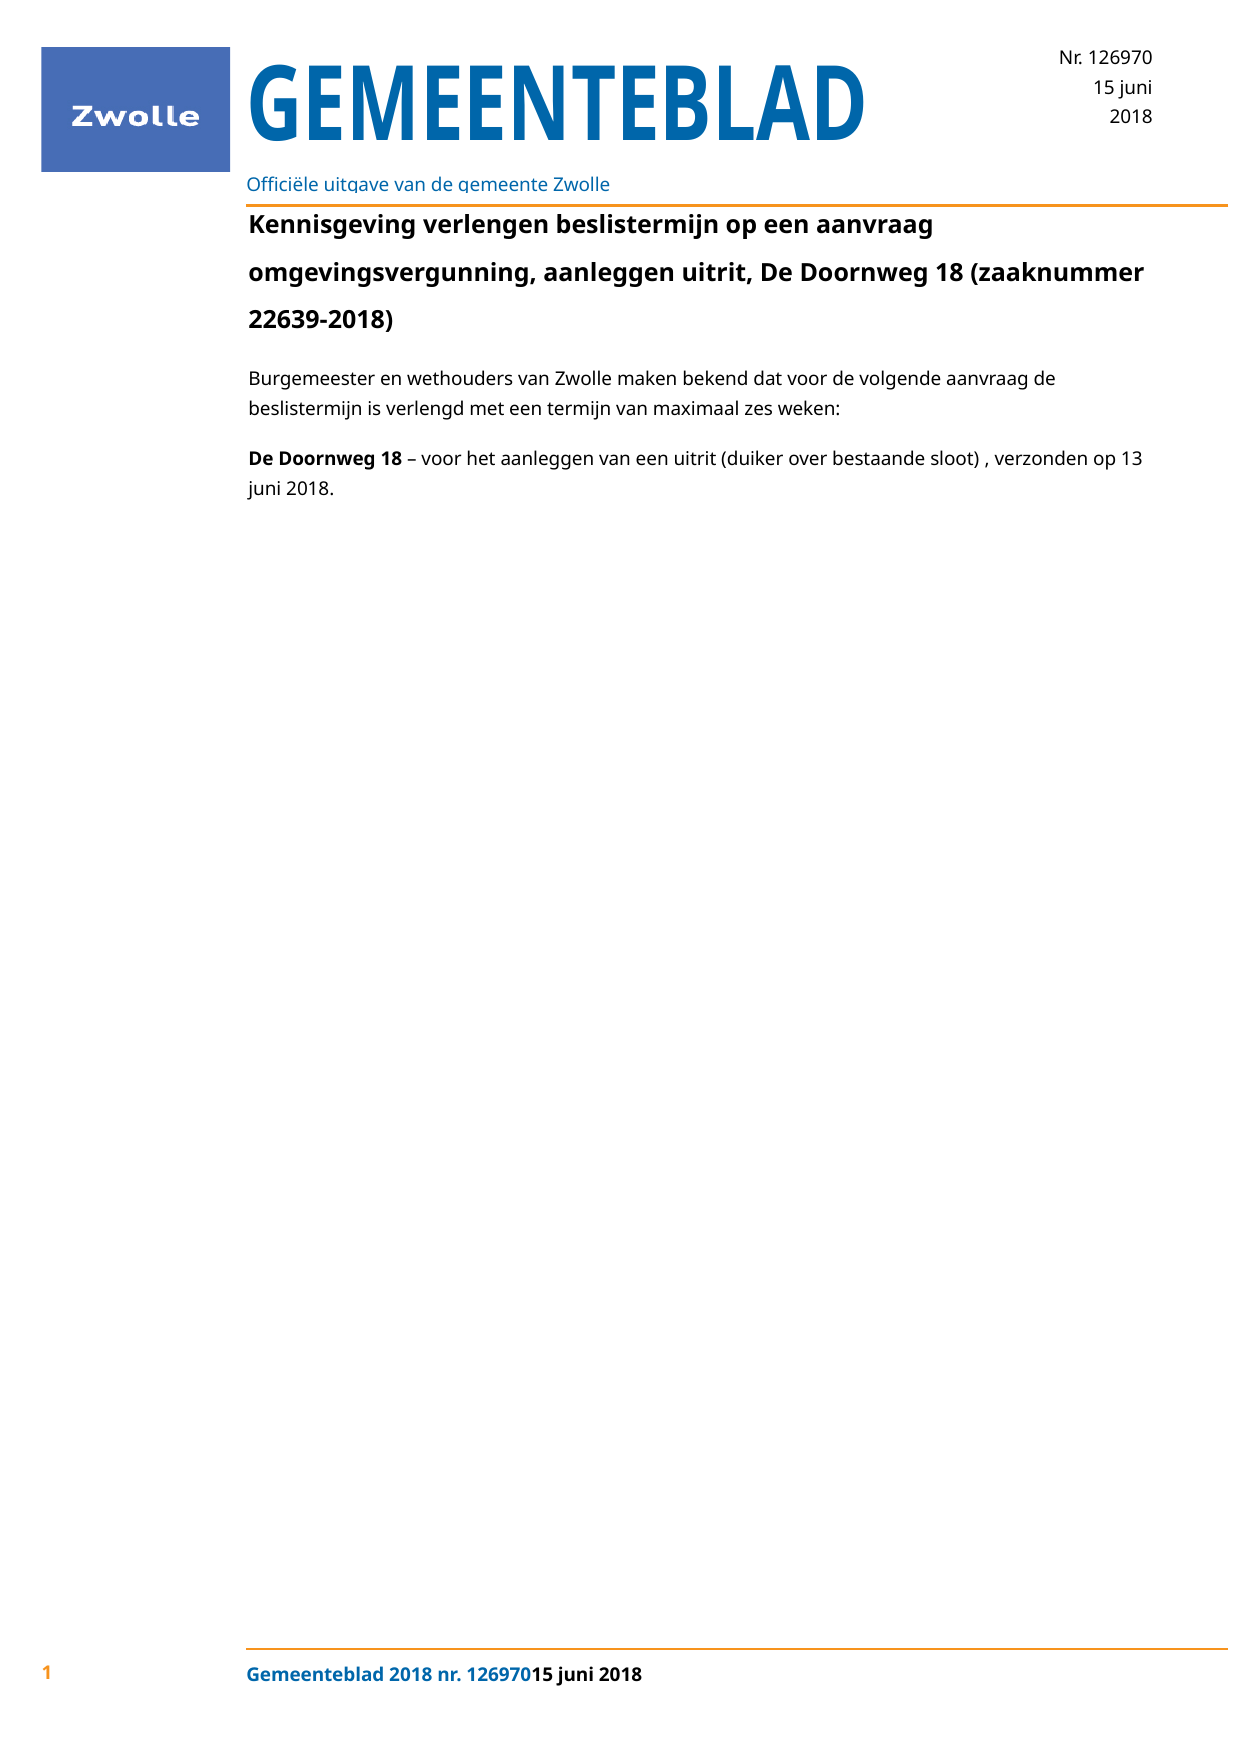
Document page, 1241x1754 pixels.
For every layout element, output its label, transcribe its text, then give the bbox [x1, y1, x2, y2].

text De Doornweg 18 – voor het aanleggen van een uitrit (duiker over bestaande sloot) , verzonden op 13 juni 2018. [248, 446, 1152, 501]
text Burgemeester en wethouders van Zwolle maken bekend dat voor de volgende aanvraag de beslistermijn is verlengd met een termijn van maximaal zes weken: [248, 366, 1152, 421]
text Kennisgeving verlengen beslistermijn op een aanvraag omgevingsvergunning, aanleggen uitrit, De Doornweg 18 (zaaknummer 22639-2018) [248, 207, 1152, 336]
picture [41, 47, 231, 172]
